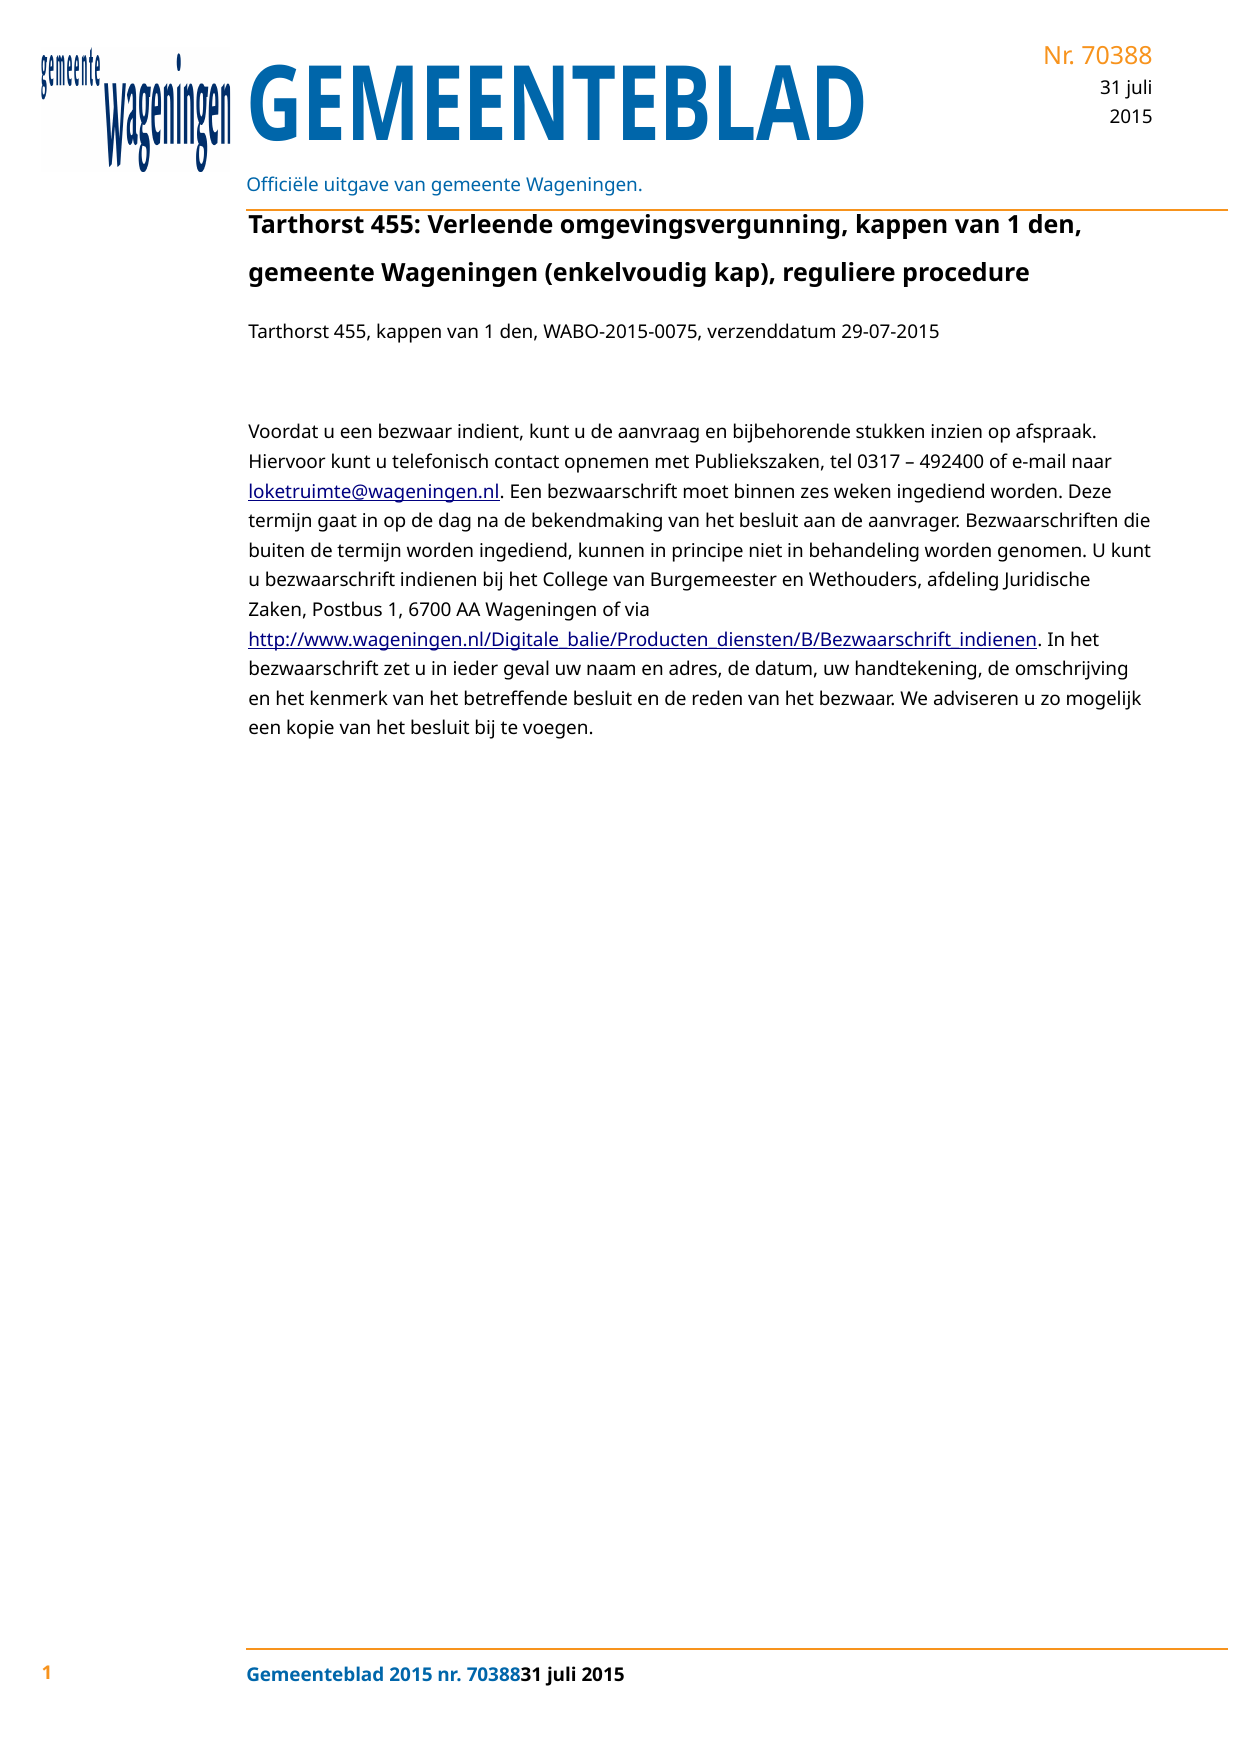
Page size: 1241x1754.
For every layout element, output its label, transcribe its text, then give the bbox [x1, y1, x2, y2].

text Tarthorst 455, kappen van 1 den, WABO-2015-0075, verzenddatum 29-07-2015 [248, 318, 1152, 344]
text Tarthorst 455: Verleende omgevingsvergunning, kappen van 1 den, gemeente Wageningen (enkelvoudig kap), reguliere procedure [248, 211, 1152, 288]
text Voordat u een bezwaar indient, kunt u de aanvraag en bijbehorende stukken inzien op afspraak. Hiervoor kunt u telefonisch contact opnemen met Publiekszaken, tel 0317 – 492400 of e-mail naar loketruimte@wageningen.nl. Een bezwaarschrift moet binnen zes weken ingediend worden. Deze termijn gaat in op de dag na de bekendmaking van het besluit aan de aanvrager. Bezwaarschriften die buiten de termijn worden ingediend, kunnen in principe niet in behandeling worden genomen. U kunt u bezwaarschrift indienen bij het College van Burgemeester en Wethouders, afdeling Juridische Zaken, Postbus 1, 6700 AA Wageningen of via http://www.wageningen.nl/Digitale_balie/Producten_diensten/B/Bezwaarschrift_indienen. In het bezwaarschrift zet u in ieder geval uw naam en adres, de datum, uw handtekening, de omschrijving en het kenmerk van het betreffende besluit en de reden van het bezwaar. We adviseren u zo mogelijk een kopie van het besluit bij te voegen. [248, 419, 1152, 740]
picture [41, 47, 231, 172]
